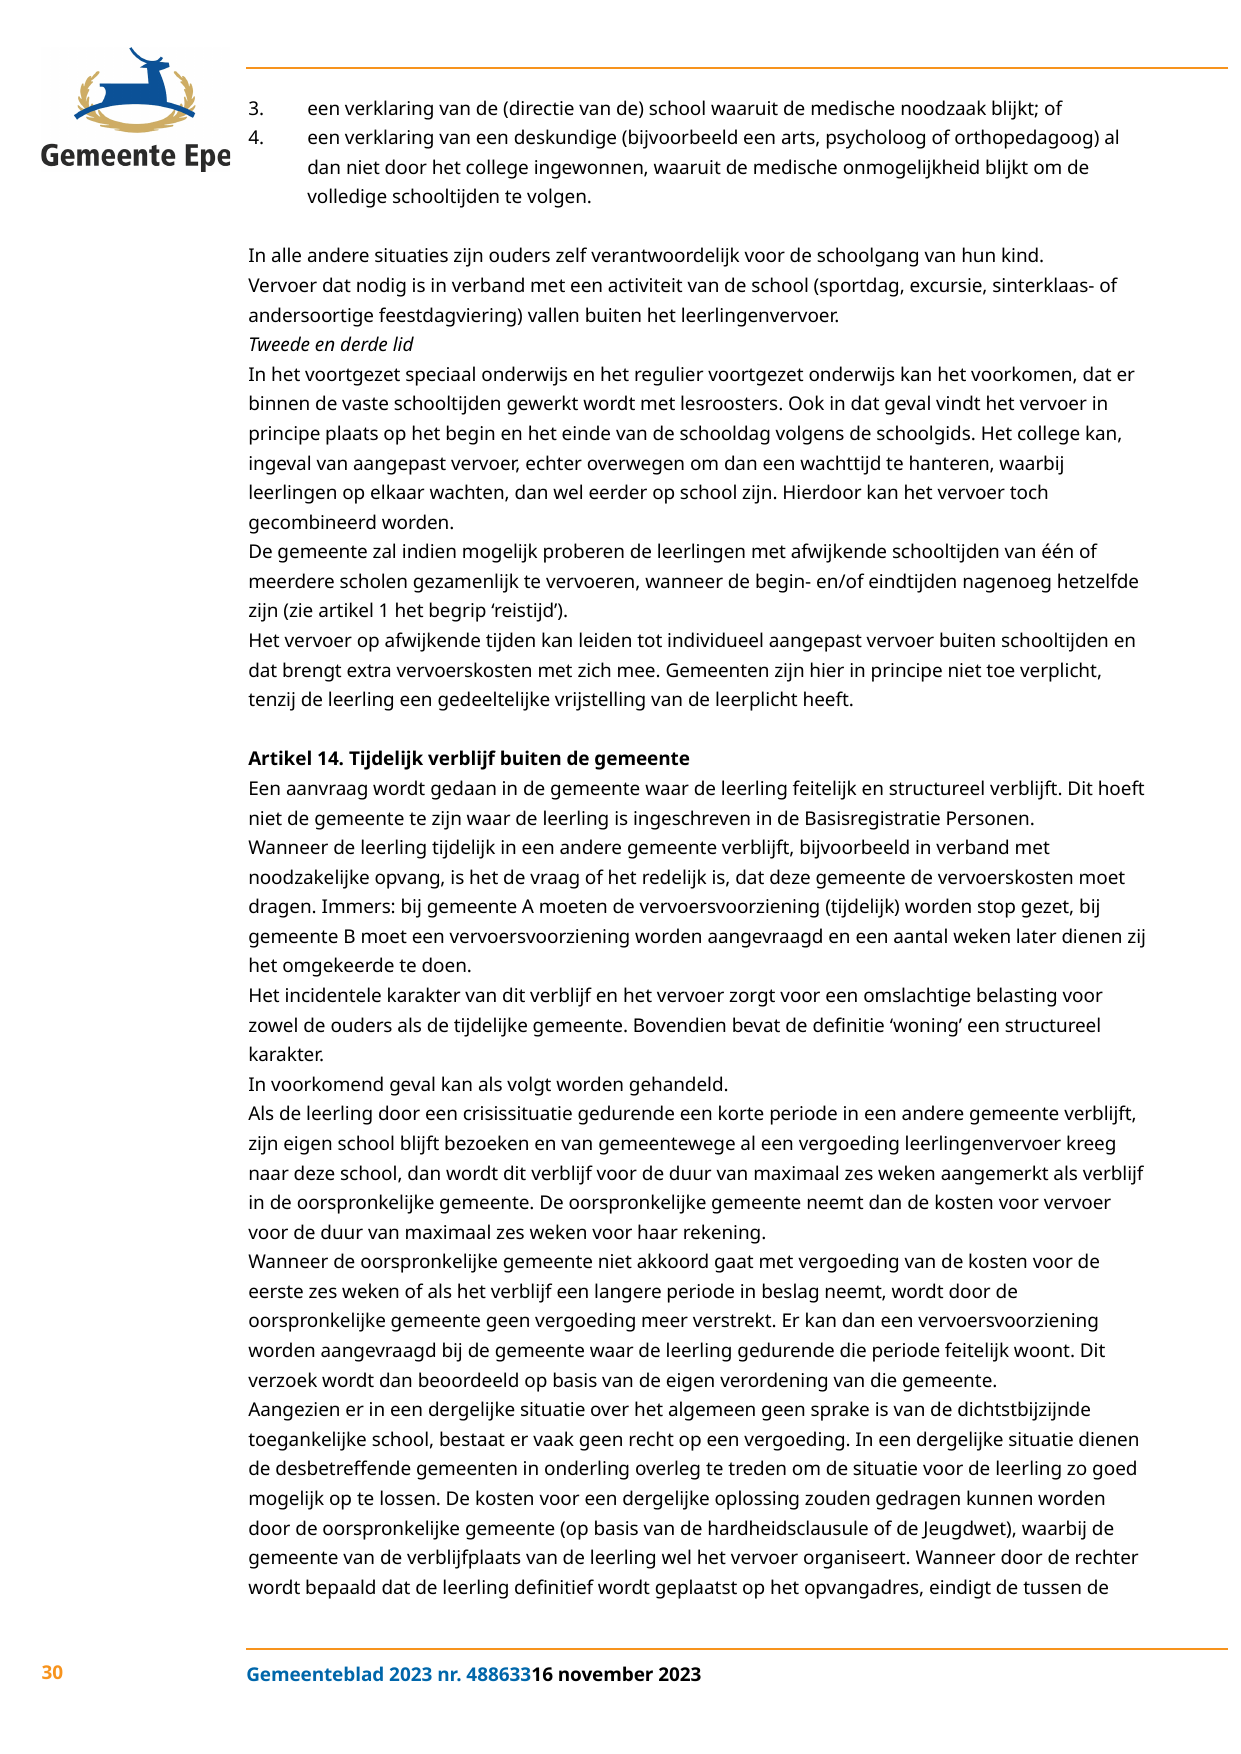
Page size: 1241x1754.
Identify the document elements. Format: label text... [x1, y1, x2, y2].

text De gemeente zal indien mogelijk proberen de leerlingen met afwijkende schooltijden van één of meerdere scholen gezamenlijk te vervoeren, wanneer de begin- en/of eindtijden nagenoeg hetzelfde zijn (zie artikel 1 het begrip ‘reistijd’). [248, 538, 1152, 623]
text In voorkomend geval kan als volgt worden gehandeld. [248, 1071, 1152, 1097]
text Aangezien er in een dergelijke situatie over het algemeen geen sprake is van de dichtstbijzijnde toegankelijke school, bestaat er vaak geen recht op een vergoeding. In een dergelijke situatie dienen de desbetreffende gemeenten in onderling overleg te treden om de situatie voor de leerling zo goed mogelijk op te lossen. De kosten voor een dergelijke oplossing zouden gedragen kunnen worden door de oorspronkelijke gemeente (op basis van de hardheidsclausule of de Jeugdwet), waarbij de gemeente van de verblijfplaats van de leerling wel het vervoer organiseert. Wanneer door de rechter wordt bepaald dat de leerling definitief wordt geplaatst op het opvangadres, eindigt de tussen de [248, 1396, 1152, 1600]
text Wanneer de oorspronkelijke gemeente niet akkoord gaat met vergoeding van de kosten voor de eerste zes weken of als het verblijf een langere periode in beslag neemt, wordt door de oorspronkelijke gemeente geen vergoeding meer verstrekt. Er kan dan een vervoersvoorziening worden aangevraagd bij de gemeente waar de leerling gedurende die periode feitelijk woont. Dit verzoek wordt dan beoordeeld op basis van de eigen verordening van die gemeente. [248, 1248, 1152, 1393]
text Het vervoer op afwijkende tijden kan leiden tot individueel aangepast vervoer buiten schooltijden en dat brengt extra vervoerskosten met zich mee. Gemeenten zijn hier in principe niet toe verplicht, tenzij de leerling een gedeeltelijke vrijstelling van de leerplicht heeft. [248, 627, 1152, 712]
list een verklaring van de (directie van de) school waaruit de medische noodzaak blijkt; of [248, 95, 1152, 121]
text Als de leerling door een crisissituatie gedurende een korte periode in een andere gemeente verblijft, zijn eigen school blijft bezoeken en van gemeentewege al een vergoeding leerlingenvervoer kreeg naar deze school, dan wordt dit verblijf voor de duur van maximaal zes weken aangemerkt als verblijf in de oorspronkelijke gemeente. De oorspronkelijke gemeente neemt dan de kosten voor vervoer voor de duur van maximaal zes weken voor haar rekening. [248, 1101, 1152, 1245]
text Tweede en derde lid [248, 331, 1152, 357]
text Artikel 14. Tijdelijk verblijf buiten de gemeente [248, 746, 1152, 771]
text Vervoer dat nodig is in verband met een activiteit van de school (sportdag, excursie, sinterklaas- of andersoortige feestdagviering) vallen buiten het leerlingenvervoer. [248, 272, 1152, 328]
text Het incidentele karakter van dit verblijf en het vervoer zorgt voor een omslachtige belasting voor zowel de ouders als de tijdelijke gemeente. Bovendien bevat de definitie ‘woning’ een structureel karakter. [248, 982, 1152, 1067]
text In alle andere situaties zijn ouders zelf verantwoordelijk voor de schoolgang van hun kind. [248, 243, 1152, 268]
text Wanneer de leerling tijdelijk in een andere gemeente verblijft, bijvoorbeeld in verband met noodzakelijke opvang, is het de vraag of het redelijk is, dat deze gemeente de vervoerskosten moet dragen. Immers: bij gemeente A moeten de vervoersvoorziening (tijdelijk) worden stop gezet, bij gemeente B moet een vervoersvoorziening worden aangevraagd en een aantal weken later dienen zij het omgekeerde te doen. [248, 834, 1152, 978]
text In het voortgezet speciaal onderwijs en het regulier voortgezet onderwijs kan het voorkomen, dat er binnen de vaste schooltijden gewerkt wordt met lesroosters. Ook in dat geval vindt het vervoer in principe plaats op het begin en het einde van de schooldag volgens de schoolgids. Het college kan, ingeval van aangepast vervoer, echter overwegen om dan een wachttijd te hanteren, waarbij leerlingen op elkaar wachten, dan wel eerder op school zijn. Hierdoor kan het vervoer toch gecombineerd worden. [248, 361, 1152, 535]
list een verklaring van een deskundige (bijvoorbeeld een arts, psycholoog of orthopedagoog) al dan niet door het college ingewonnen, waaruit de medische onmogelijkheid blijkt om de volledige schooltijden te volgen. [248, 124, 1152, 209]
text Een aanvraag wordt gedaan in de gemeente waar de leerling feitelijk en structureel verblijft. Dit hoeft niet de gemeente te zijn waar de leerling is ingeschreven in de Basisregistratie Personen. [248, 775, 1152, 831]
picture [41, 47, 231, 172]
